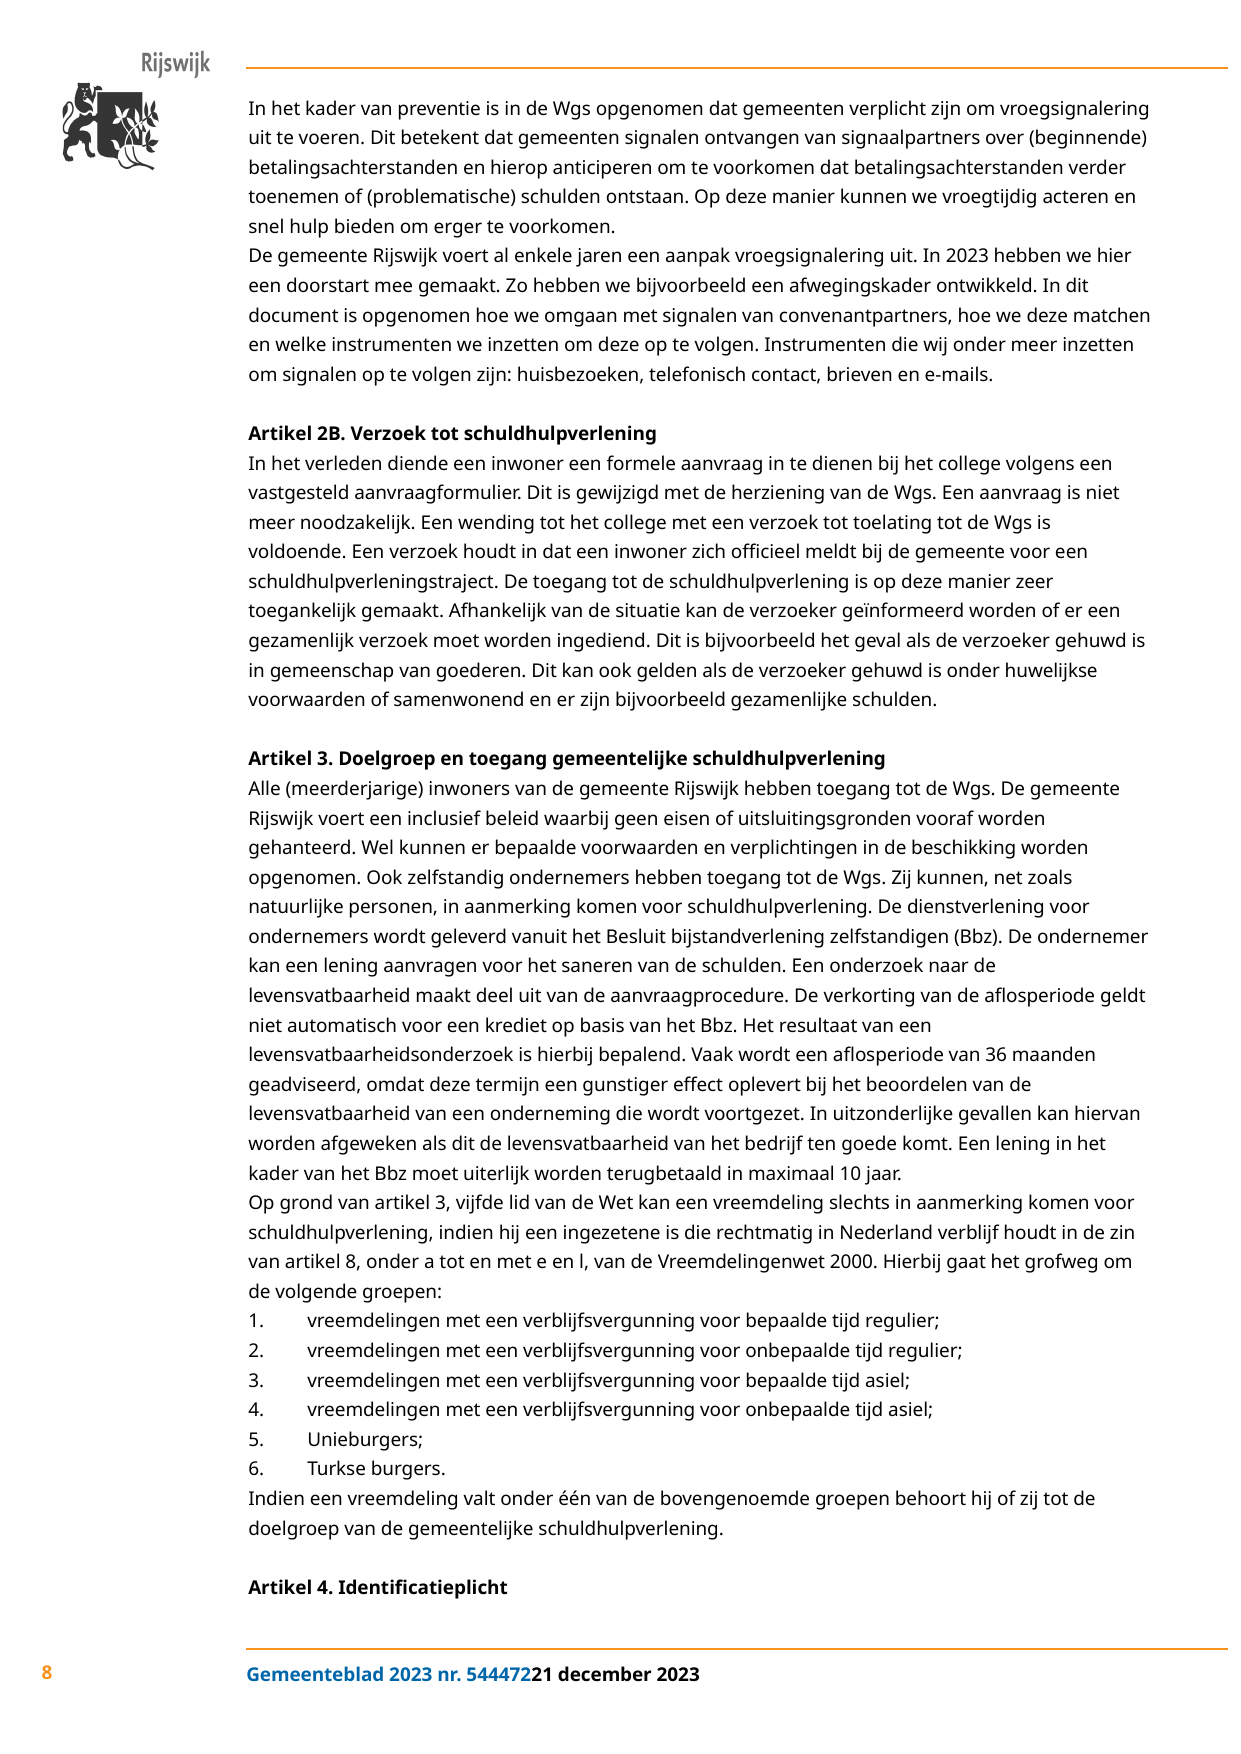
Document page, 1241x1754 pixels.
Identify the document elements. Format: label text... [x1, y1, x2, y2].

picture [41, 47, 231, 172]
text In het verleden diende een inwoner een formele aanvraag in te dienen bij het college volgens een vastgesteld aanvraagformulier. Dit is gewijzigd met de herziening van de Wgs. Een aanvraag is niet meer noodzakelijk. Een wending tot het college met een verzoek tot toelating tot de Wgs is voldoende. Een verzoek houdt in dat een inwoner zich officieel meldt bij de gemeente voor een schuldhulpverleningstraject. De toegang tot de schuldhulpverlening is op deze manier zeer toegankelijk gemaakt. Afhankelijk van de situatie kan de verzoeker geïnformeerd worden of er een gezamenlijk verzoek moet worden ingediend. Dit is bijvoorbeeld het geval als de verzoeker gehuwd is in gemeenschap van goederen. Dit kan ook gelden als de verzoeker gehuwd is onder huwelijkse voorwaarden of samenwonend en er zijn bijvoorbeeld gezamenlijke schulden. [248, 450, 1152, 712]
text In het kader van preventie is in de Wgs opgenomen dat gemeenten verplicht zijn om vroegsignalering uit te voeren. Dit betekent dat gemeenten signalen ontvangen van signaalpartners over (beginnende) betalingsachterstanden en hierop anticiperen om te voorkomen dat betalingsachterstanden verder toenemen of (problematische) schulden ontstaan. Op deze manier kunnen we vroegtijdig acteren en snel hulp bieden om erger te voorkomen. [248, 95, 1152, 239]
text Indien een vreemdeling valt onder één van de bovengenoemde groepen behoort hij of zij tot de doelgroep van de gemeentelijke schuldhulpverlening. [248, 1485, 1152, 1541]
text Artikel 2B. Verzoek tot schuldhulpverlening [248, 420, 1152, 446]
text Artikel 3. Doelgroep en toegang gemeentelijke schuldhulpverlening [248, 746, 1152, 771]
list Unieburgers; [248, 1426, 1152, 1452]
list vreemdelingen met een verblijfsvergunning voor bepaalde tijd asiel; [248, 1367, 1152, 1393]
text De gemeente Rijswijk voert al enkele jaren een aanpak vroegsignalering uit. In 2023 hebben we hier een doorstart mee gemaakt. Zo hebben we bijvoorbeeld een afwegingskader ontwikkeld. In dit document is opgenomen hoe we omgaan met signalen van convenantpartners, hoe we deze matchen en welke instrumenten we inzetten om deze op te volgen. Instrumenten die wij onder meer inzetten om signalen op te volgen zijn: huisbezoeken, telefonisch contact, brieven en e-mails. [248, 243, 1152, 387]
list vreemdelingen met een verblijfsvergunning voor onbepaalde tijd asiel; [248, 1396, 1152, 1422]
text Alle (meerderjarige) inwoners van de gemeente Rijswijk hebben toegang tot de Wgs. De gemeente Rijswijk voert een inclusief beleid waarbij geen eisen of uitsluitingsgronden vooraf worden gehanteerd. Wel kunnen er bepaalde voorwaarden en verplichtingen in de beschikking worden opgenomen. Ook zelfstandig ondernemers hebben toegang tot de Wgs. Zij kunnen, net zoals natuurlijke personen, in aanmerking komen voor schuldhulpverlening. De dienstverlening voor ondernemers wordt geleverd vanuit het Besluit bijstandverlening zelfstandigen (Bbz). De ondernemer kan een lening aanvragen voor het saneren van de schulden. Een onderzoek naar de levensvatbaarheid maakt deel uit van de aanvraagprocedure. De verkorting van de aflosperiode geldt niet automatisch voor een krediet op basis van het Bbz. Het resultaat van een levensvatbaarheidsonderzoek is hierbij bepalend. Vaak wordt een aflosperiode van 36 maanden geadviseerd, omdat deze termijn een gunstiger effect oplevert bij het beoordelen van de levensvatbaarheid van een onderneming die wordt voortgezet. In uitzonderlijke gevallen kan hiervan worden afgeweken als dit de levensvatbaarheid van het bedrijf ten goede komt. Een lening in het kader van het Bbz moet uiterlijk worden terugbetaald in maximaal 10 jaar. [248, 775, 1152, 1186]
text Artikel 4. Identificatieplicht [248, 1574, 1152, 1600]
text Op grond van artikel 3, vijfde lid van de Wet kan een vreemdeling slechts in aanmerking komen voor schuldhulpverlening, indien hij een ingezetene is die rechtmatig in Nederland verblijf houdt in de zin van artikel 8, onder a tot en met e en l, van de Vreemdelingenwet 2000. Hierbij gaat het grofweg om de volgende groepen: [248, 1189, 1152, 1304]
list vreemdelingen met een verblijfsvergunning voor bepaalde tijd regulier; [248, 1308, 1152, 1333]
list vreemdelingen met een verblijfsvergunning voor onbepaalde tijd regulier; [248, 1337, 1152, 1363]
list Turkse burgers. [248, 1456, 1152, 1481]
